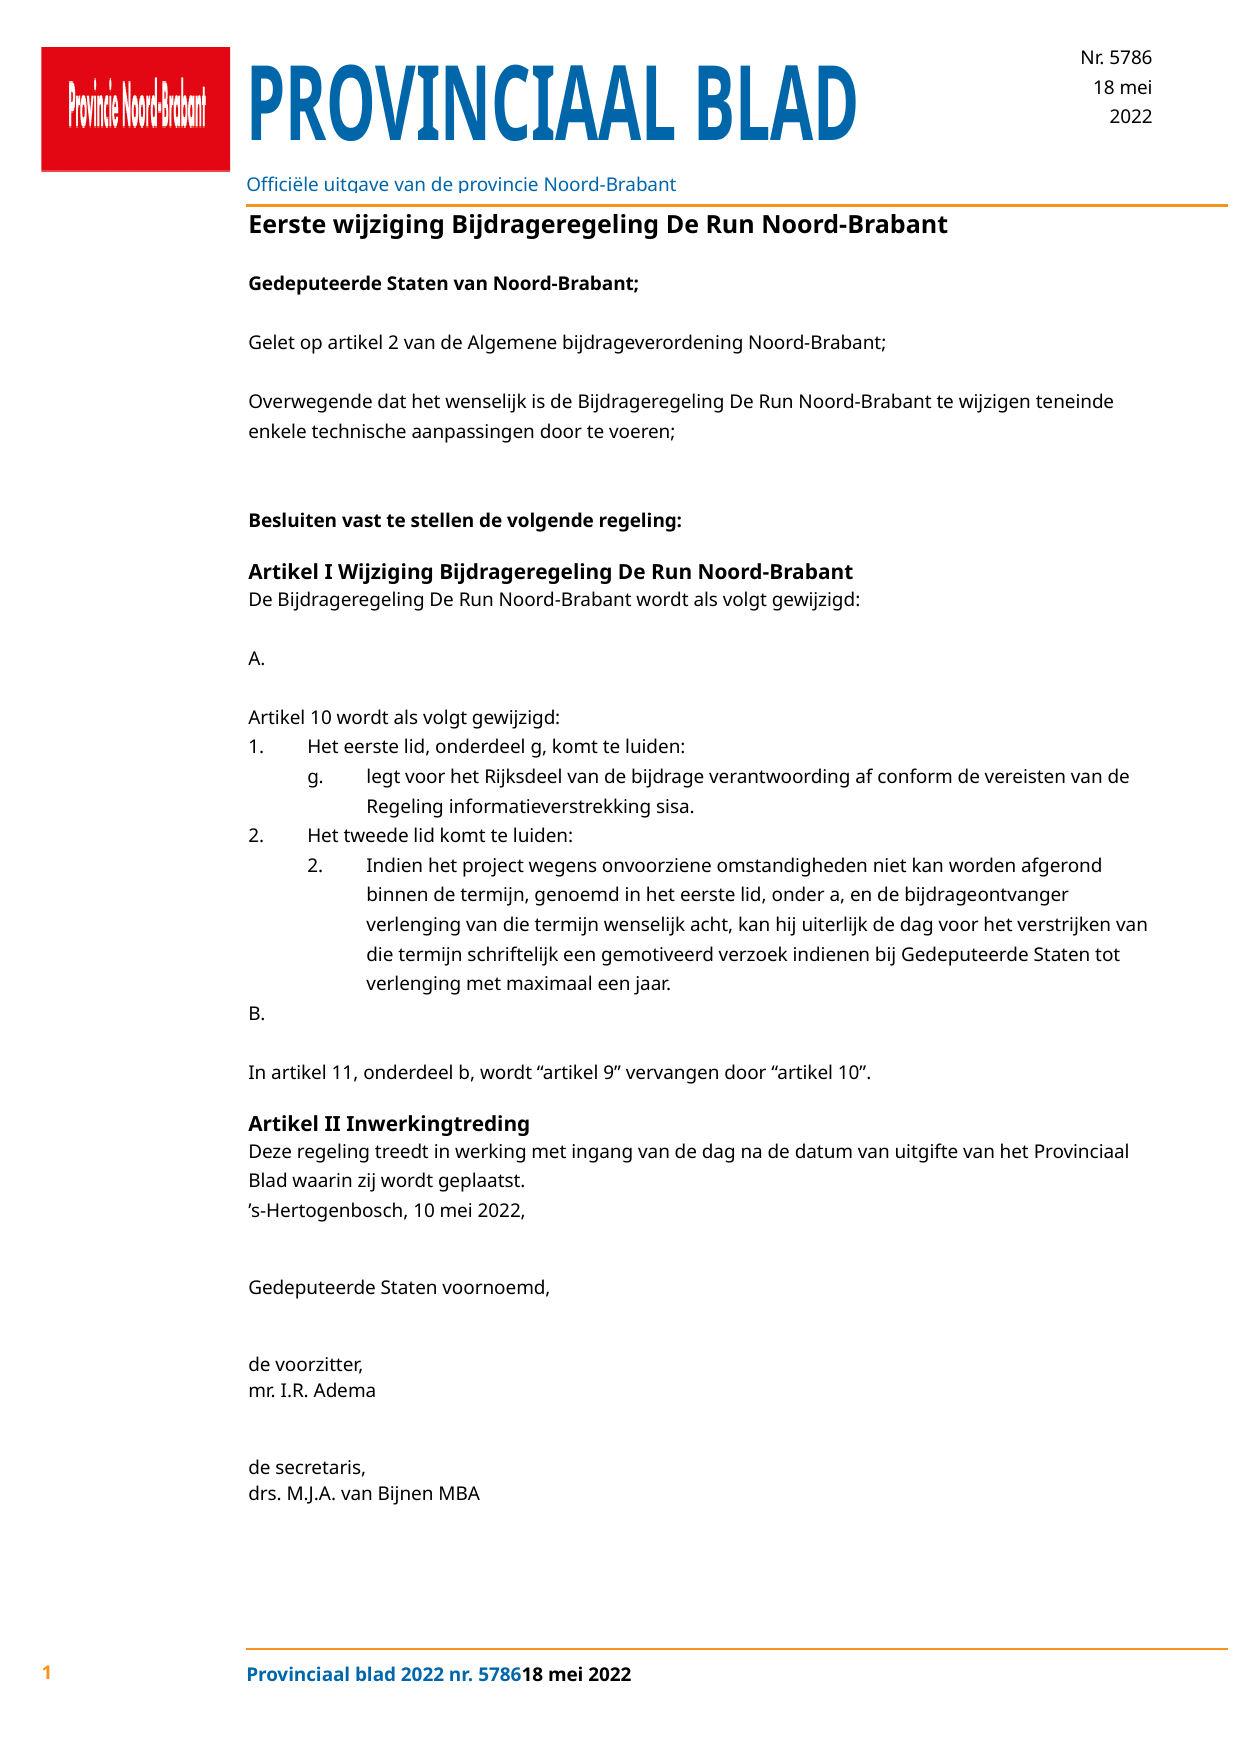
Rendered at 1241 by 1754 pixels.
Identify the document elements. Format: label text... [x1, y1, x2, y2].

text B. [248, 1000, 1152, 1026]
list Indien het project wegens onvoorziene omstandigheden niet kan worden afgerond binnen de termijn, genoemd in het eerste lid, onder a, en de bijdrageontvanger verlenging van die termijn wenselijk acht, kan hij uiterlijk de dag voor het verstrijken van die termijn schriftelijk een gemotiveerd verzoek indienen bij Gedeputeerde Staten tot verlenging met maximaal een jaar. [307, 852, 1152, 996]
list legt voor het Rijksdeel van de bijdrage verantwoording af conform de vereisten van de Regeling informatieverstrekking sisa. [307, 763, 1152, 819]
text A. [248, 645, 1152, 671]
text Besluiten vast te stellen de volgende regeling: [248, 507, 1152, 533]
text Artikel I Wijziging Bijdrageregeling De Run Noord-Brabant [248, 557, 1152, 586]
text Artikel II Inwerkingtreding [248, 1109, 1152, 1138]
text Deze regeling treedt in werking met ingang van de dag na de datum van uitgifte van het Provinciaal Blad waarin zij wordt geplaatst. [248, 1138, 1152, 1193]
text Gelet op artikel 2 van de Algemene bijdrageverordening Noord-Brabant; [248, 329, 1152, 355]
list Het eerste lid, onderdeel g, komt te luiden: [248, 734, 1152, 759]
text Artikel 10 wordt als volgt gewijzigd: [248, 704, 1152, 730]
picture [41, 47, 231, 172]
text de voorzitter, [248, 1352, 1152, 1377]
text drs. M.J.A. van Bijnen MBA [248, 1480, 1152, 1506]
text ’s-Hertogenbosch, 10 mei 2022, [248, 1197, 1152, 1223]
text Gedeputeerde Staten voornoemd, [248, 1274, 1152, 1300]
text De Bijdrageregeling De Run Noord-Brabant wordt als volgt gewijzigd: [248, 586, 1152, 612]
text Overwegende dat het wenselijk is de Bijdrageregeling De Run Noord-Brabant te wijzigen teneinde enkele technische aanpassingen door te voeren; [248, 389, 1152, 444]
list Het tweede lid komt te luiden: [248, 822, 1152, 848]
text In artikel 11, onderdeel b, wordt “artikel 9” vervangen door “artikel 10”. [248, 1059, 1152, 1085]
text mr. I.R. Adema [248, 1377, 1152, 1403]
text Gedeputeerde Staten van Noord-Brabant; [248, 270, 1152, 296]
text Eerste wijziging Bijdrageregeling De Run Noord-Brabant [248, 207, 1152, 241]
text de secretaris, [248, 1454, 1152, 1480]
